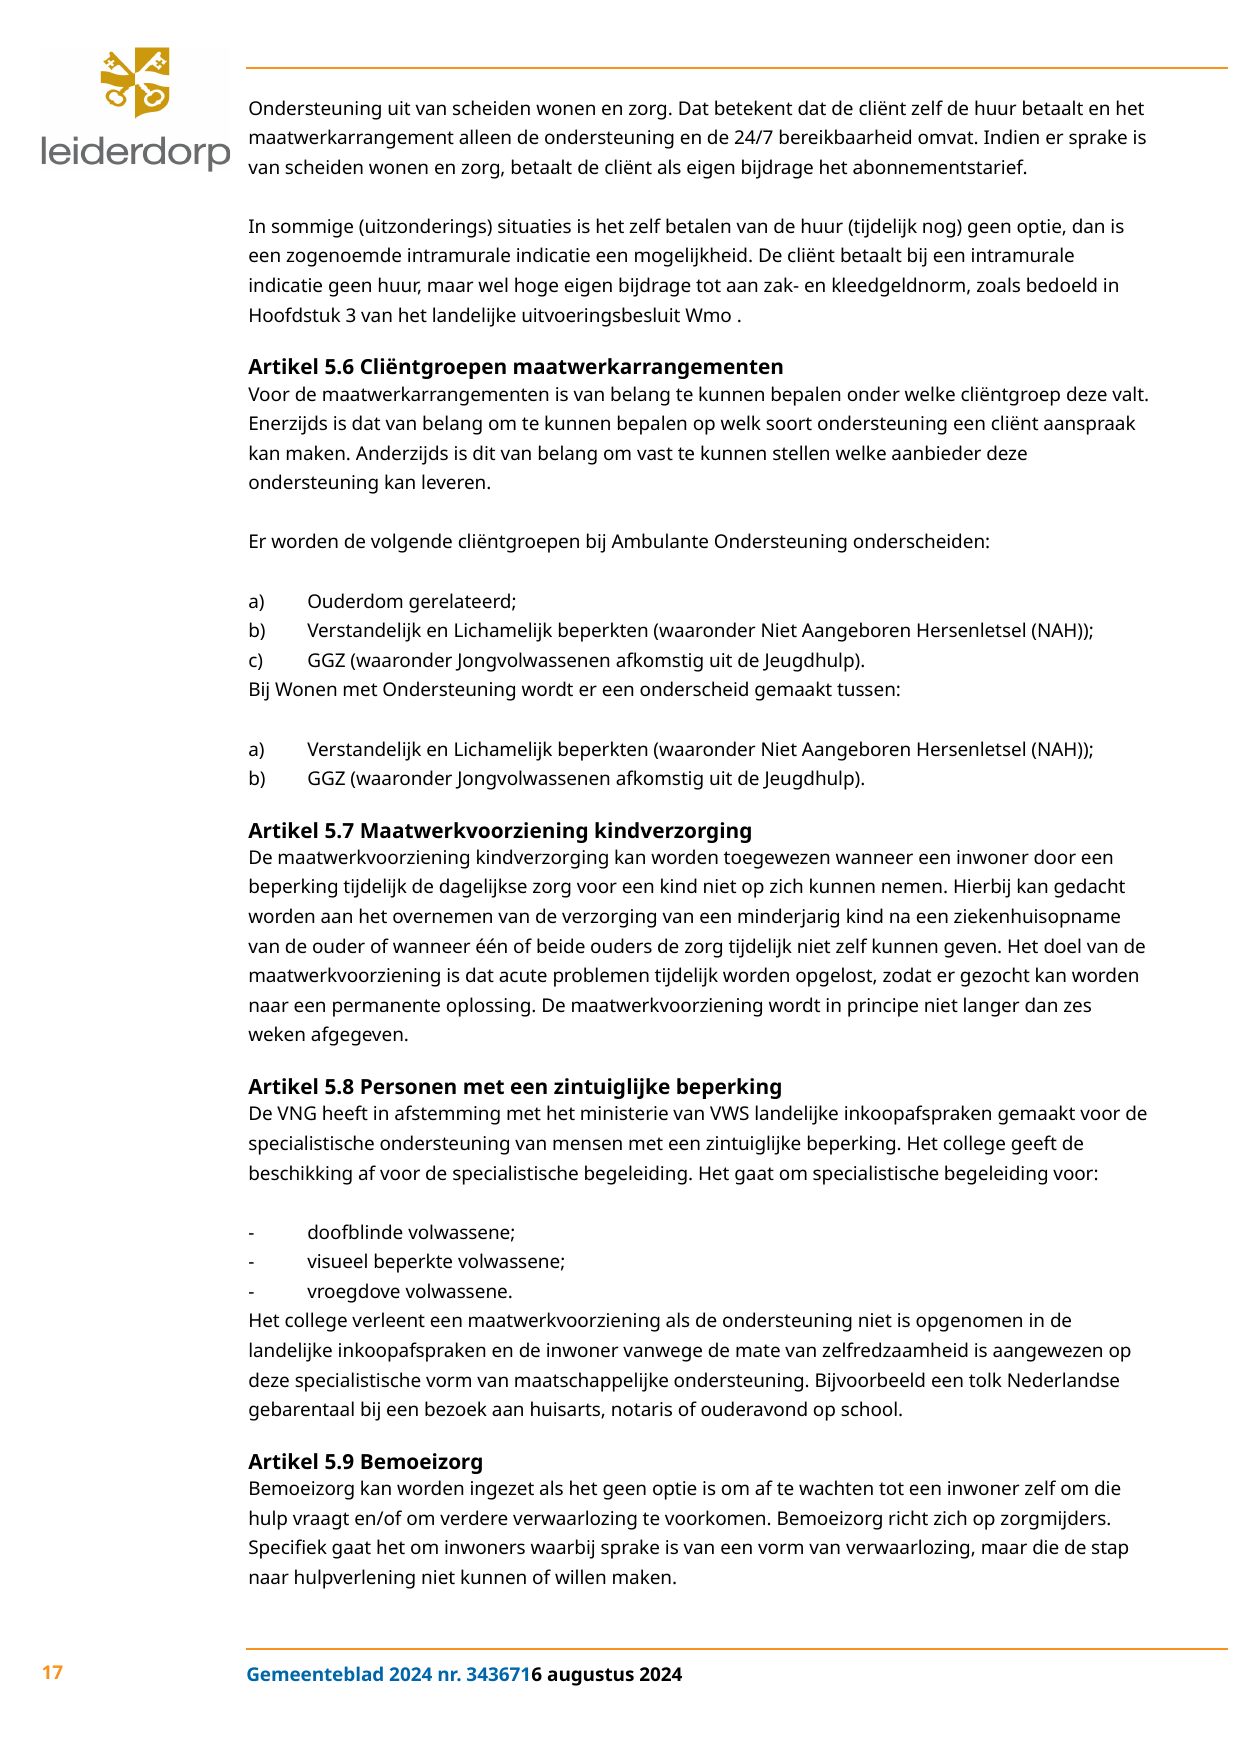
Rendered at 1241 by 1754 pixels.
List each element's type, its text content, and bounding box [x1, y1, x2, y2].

list visueel beperkte volwassene; [248, 1248, 1152, 1274]
list GGZ (waaronder Jongvolwassenen afkomstig uit de Jeugdhulp). [248, 647, 1152, 673]
text Er worden de volgende cliëntgroepen bij Ambulante Ondersteuning onderscheiden: [248, 529, 1152, 554]
text De maatwerkvoorziening kindverzorging kan worden toegewezen wanneer een inwoner door een beperking tijdelijk de dagelijkse zorg voor een kind niet op zich kunnen nemen. Hierbij kan gedacht worden aan het overnemen van de verzorging van een minderjarig kind na een ziekenhuisopname van de ouder of wanneer één of beide ouders de zorg tijdelijk niet zelf kunnen geven. Het doel van de maatwerkvoorziening is dat acute problemen tijdelijk worden opgelost, zodat er gezocht kan worden naar een permanente oplossing. De maatwerkvoorziening wordt in principe niet langer dan zes weken afgegeven. [248, 844, 1152, 1047]
list Verstandelijk en Lichamelijk beperkten (waaronder Niet Aangeboren Hersenletsel (NAH)); [248, 736, 1152, 761]
text De VNG heeft in afstemming met het ministerie van VWS landelijke inkoopafspraken gemaakt voor de specialistische ondersteuning van mensen met een zintuiglijke beperking. Het college geeft de beschikking af voor de specialistische begeleiding. Het gaat om specialistische begeleiding voor: [248, 1101, 1152, 1185]
text In sommige (uitzonderings) situaties is het zelf betalen van de huur (tijdelijk nog) geen optie, dan is een zogenoemde intramurale indicatie een mogelijkheid. De cliënt betaalt bij een intramurale indicatie geen huur, maar wel hoge eigen bijdrage tot aan zak- en kleedgeldnorm, zoals bedoeld in Hoofdstuk 3 van het landelijke uitvoeringsbesluit Wmo . [248, 213, 1152, 328]
text Artikel 5.6 Cliëntgroepen maatwerkarrangementen [248, 352, 1152, 381]
text Voor de maatwerkarrangementen is van belang te kunnen bepalen onder welke cliëntgroep deze valt. Enerzijds is dat van belang om te kunnen bepalen op welk soort ondersteuning een cliënt aanspraak kan maken. Anderzijds is dit van belang om vast te kunnen stellen welke aanbieder deze ondersteuning kan leveren. [248, 381, 1152, 495]
list GGZ (waaronder Jongvolwassenen afkomstig uit de Jeugdhulp). [248, 765, 1152, 791]
list vroegdove volwassene. [248, 1278, 1152, 1304]
list Ouderdom gerelateerd; [248, 588, 1152, 613]
text Bemoeizorg kan worden ingezet als het geen optie is om af te wachten tot een inwoner zelf om die hulp vraagt en/of om verdere verwaarlozing te voorkomen. Bemoeizorg richt zich op zorgmijders. Specifiek gaat het om inwoners waarbij sprake is van een vorm van verwaarlozing, maar die de stap naar hulpverlening niet kunnen of willen maken. [248, 1475, 1152, 1590]
picture [41, 47, 231, 172]
text Artikel 5.8 Personen met een zintuiglijke beperking [248, 1072, 1152, 1101]
text Artikel 5.7 Maatwerkvoorziening kindverzorging [248, 816, 1152, 844]
text Ondersteuning uit van scheiden wonen en zorg. Dat betekent dat de cliënt zelf de huur betaalt en het maatwerkarrangement alleen de ondersteuning en de 24/7 bereikbaarheid omvat. Indien er sprake is van scheiden wonen en zorg, betaalt de cliënt als eigen bijdrage het abonnementstarief. [248, 95, 1152, 180]
list Verstandelijk en Lichamelijk beperkten (waaronder Niet Aangeboren Hersenletsel (NAH)); [248, 617, 1152, 643]
text Het college verleent een maatwerkvoorziening als de ondersteuning niet is opgenomen in de landelijke inkoopafspraken en de inwoner vanwege de mate van zelfredzaamheid is aangewezen op deze specialistische vorm van maatschappelijke ondersteuning. Bijvoorbeeld een tolk Nederlandse gebarentaal bij een bezoek aan huisarts, notaris of ouderavond op school. [248, 1308, 1152, 1422]
text Bij Wonen met Ondersteuning wordt er een onderscheid gemaakt tussen: [248, 677, 1152, 702]
list doofblinde volwassene; [248, 1219, 1152, 1244]
text Artikel 5.9 Bemoeizorg [248, 1447, 1152, 1475]
